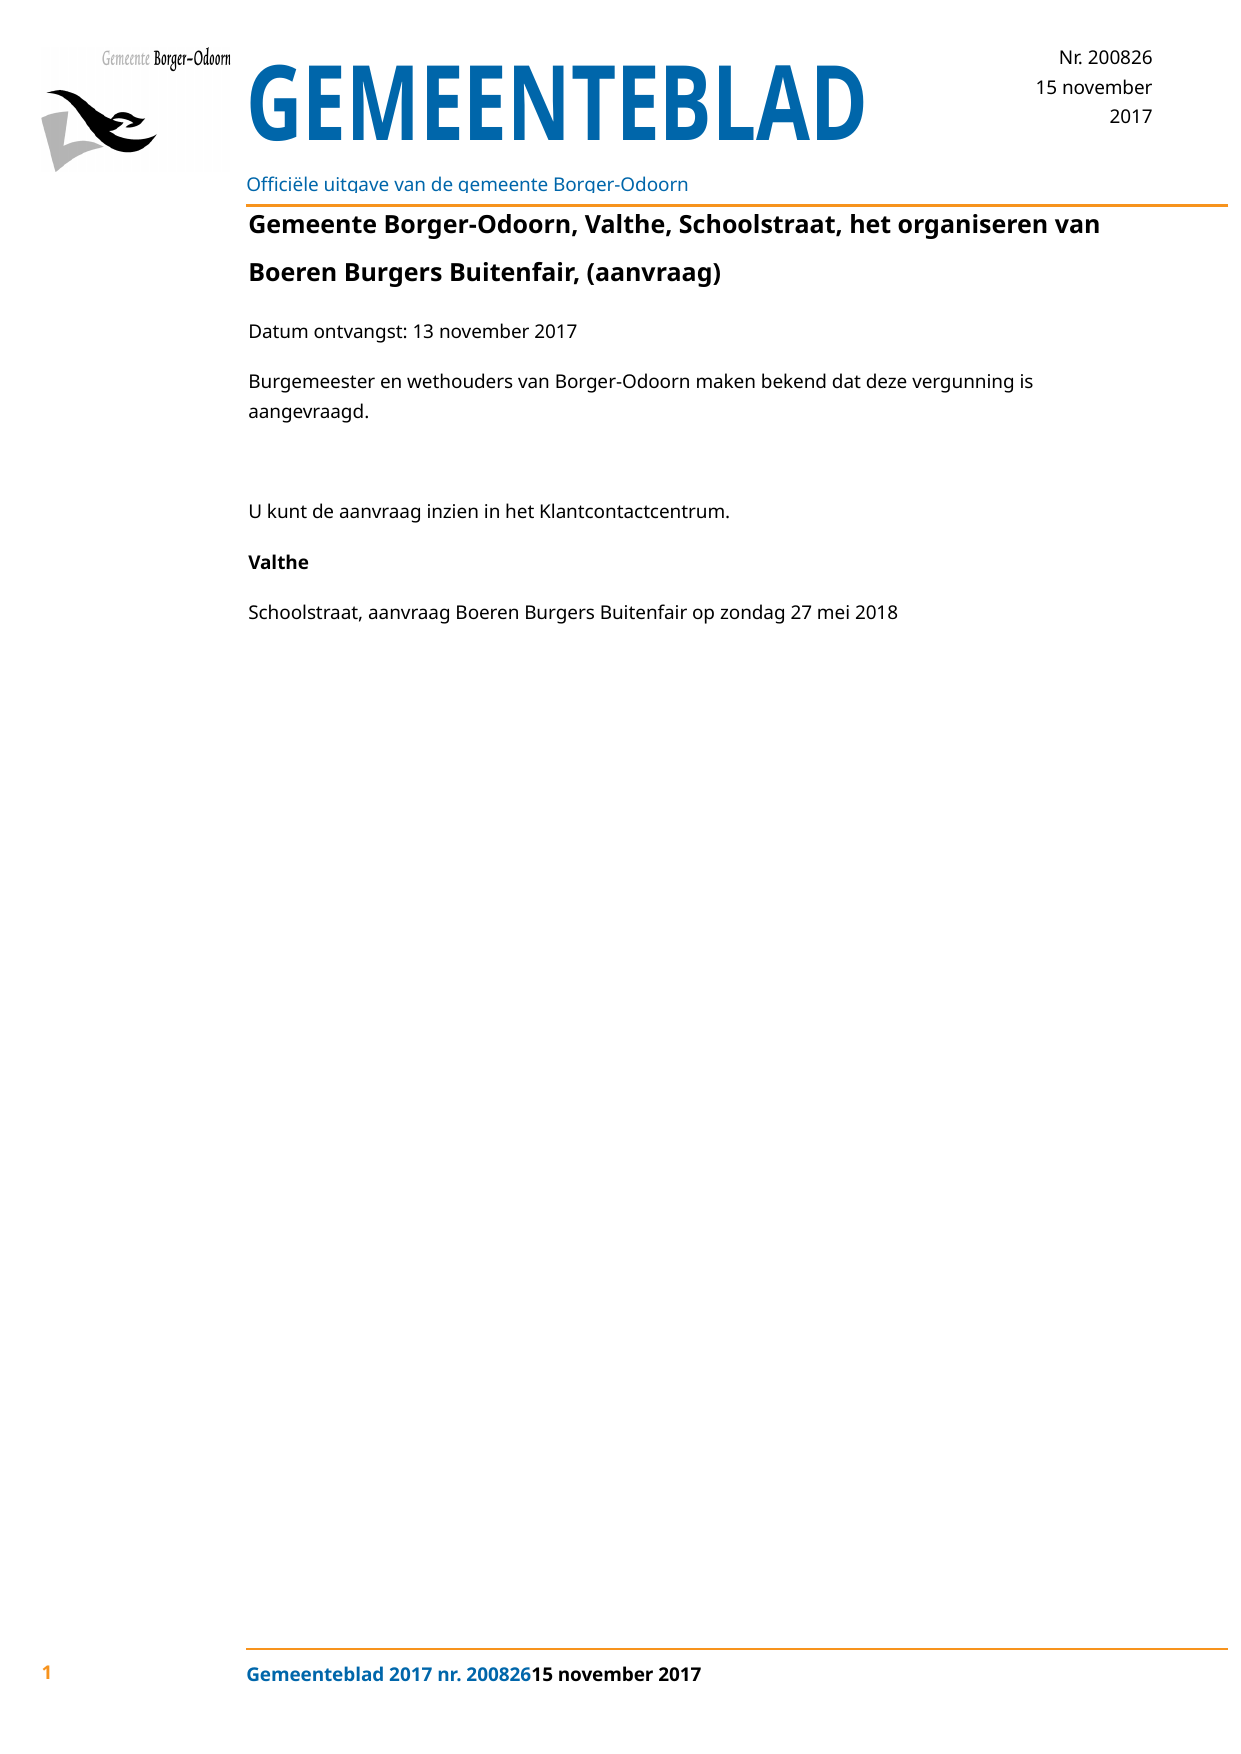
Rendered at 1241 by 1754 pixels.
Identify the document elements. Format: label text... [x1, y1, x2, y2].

text Valthe [248, 549, 1152, 575]
text Burgemeester en wethouders van Borger-Odoorn maken bekend dat deze vergunning is aangevraagd. [248, 368, 1152, 424]
text Gemeente Borger-Odoorn, Valthe, Schoolstraat, het organiseren van Boeren Burgers Buitenfair, (aanvraag) [248, 207, 1152, 288]
text U kunt de aanvraag inzien in het Klantcontactcentrum. [248, 499, 1152, 524]
text Datum ontvangst: 13 november 2017 [248, 318, 1152, 344]
text Schoolstraat, aanvraag Boeren Burgers Buitenfair op zondag 27 mei 2018 [248, 599, 1152, 625]
picture [41, 47, 231, 172]
